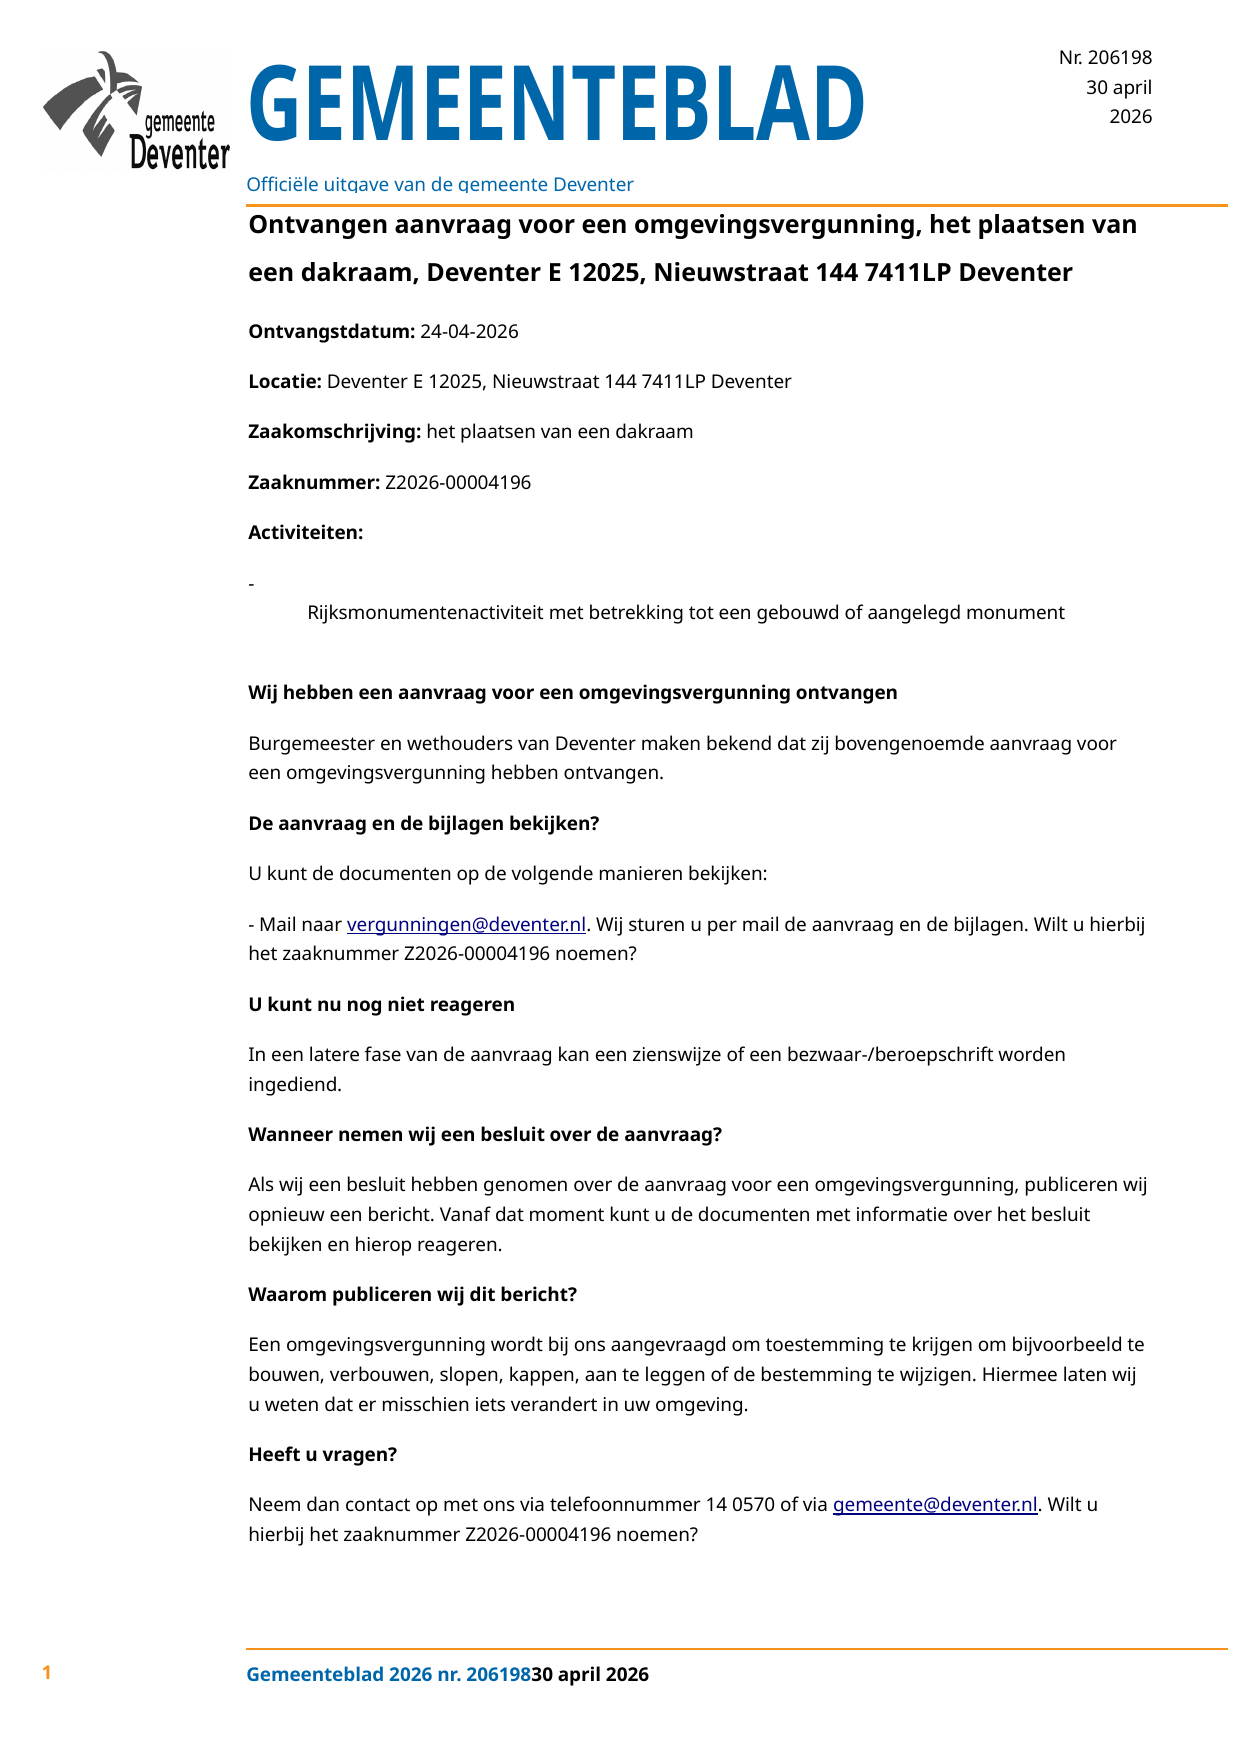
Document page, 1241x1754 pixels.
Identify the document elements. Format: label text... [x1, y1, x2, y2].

text Activiteiten: [248, 519, 1152, 545]
text Locatie: Deventer E 12025, Nieuwstraat 144 7411LP Deventer [248, 368, 1152, 394]
text Een omgevingsvergunning wordt bij ons aangevraagd om toestemming te krijgen om bijvoorbeeld te bouwen, verbouwen, slopen, kappen, aan te leggen of de bestemming te wijzigen. Hiermee laten wij u weten dat er misschien iets verandert in uw omgeving. [248, 1332, 1152, 1417]
text Als wij een besluit hebben genomen over de aanvraag voor een omgevingsvergunning, publiceren wij opnieuw een bericht. Vanaf dat moment kunt u de documenten met informatie over het besluit bekijken en hierop reageren. [248, 1172, 1152, 1257]
text Waarom publiceren wij dit bericht? [248, 1281, 1152, 1307]
text Heeft u vragen? [248, 1441, 1152, 1467]
text Neem dan contact op met ons via telefoonnummer 14 0570 of via gemeente@deventer.nl. Wilt u hierbij het zaaknummer Z2026-00004196 noemen? [248, 1492, 1152, 1547]
text De aanvraag en de bijlagen bekijken? [248, 810, 1152, 836]
text U kunt de documenten op de volgende manieren bekijken: [248, 860, 1152, 886]
text Zaakomschrijving: het plaatsen van een dakraam [248, 419, 1152, 444]
text Burgemeester en wethouders van Deventer maken bekend dat zij bovengenoemde aanvraag voor een omgevingsvergunning hebben ontvangen. [248, 730, 1152, 785]
text Zaaknummer: Z2026-00004196 [248, 469, 1152, 495]
text U kunt nu nog niet reageren [248, 991, 1152, 1017]
text - Mail naar vergunningen@deventer.nl. Wij sturen u per mail de aanvraag en de bijlagen. Wilt u hierbij het zaaknummer Z2026-00004196 noemen? [248, 911, 1152, 966]
text Wij hebben een aanvraag voor een omgevingsvergunning ontvangen [248, 679, 1152, 705]
text Ontvangstdatum: 24-04-2026 [248, 318, 1152, 344]
text Ontvangen aanvraag voor een omgevingsvergunning, het plaatsen van een dakraam, Deventer E 12025, Nieuwstraat 144 7411LP Deventer [248, 207, 1152, 288]
list Rijksmonumentenactiviteit met betrekking tot een gebouwd of aangelegd monument [248, 599, 1152, 625]
text In een latere fase van de aanvraag kan een zienswijze of een bezwaar-/beroepschrift worden ingediend. [248, 1041, 1152, 1097]
picture [41, 47, 231, 172]
text Wanneer nemen wij een besluit over de aanvraag? [248, 1121, 1152, 1147]
